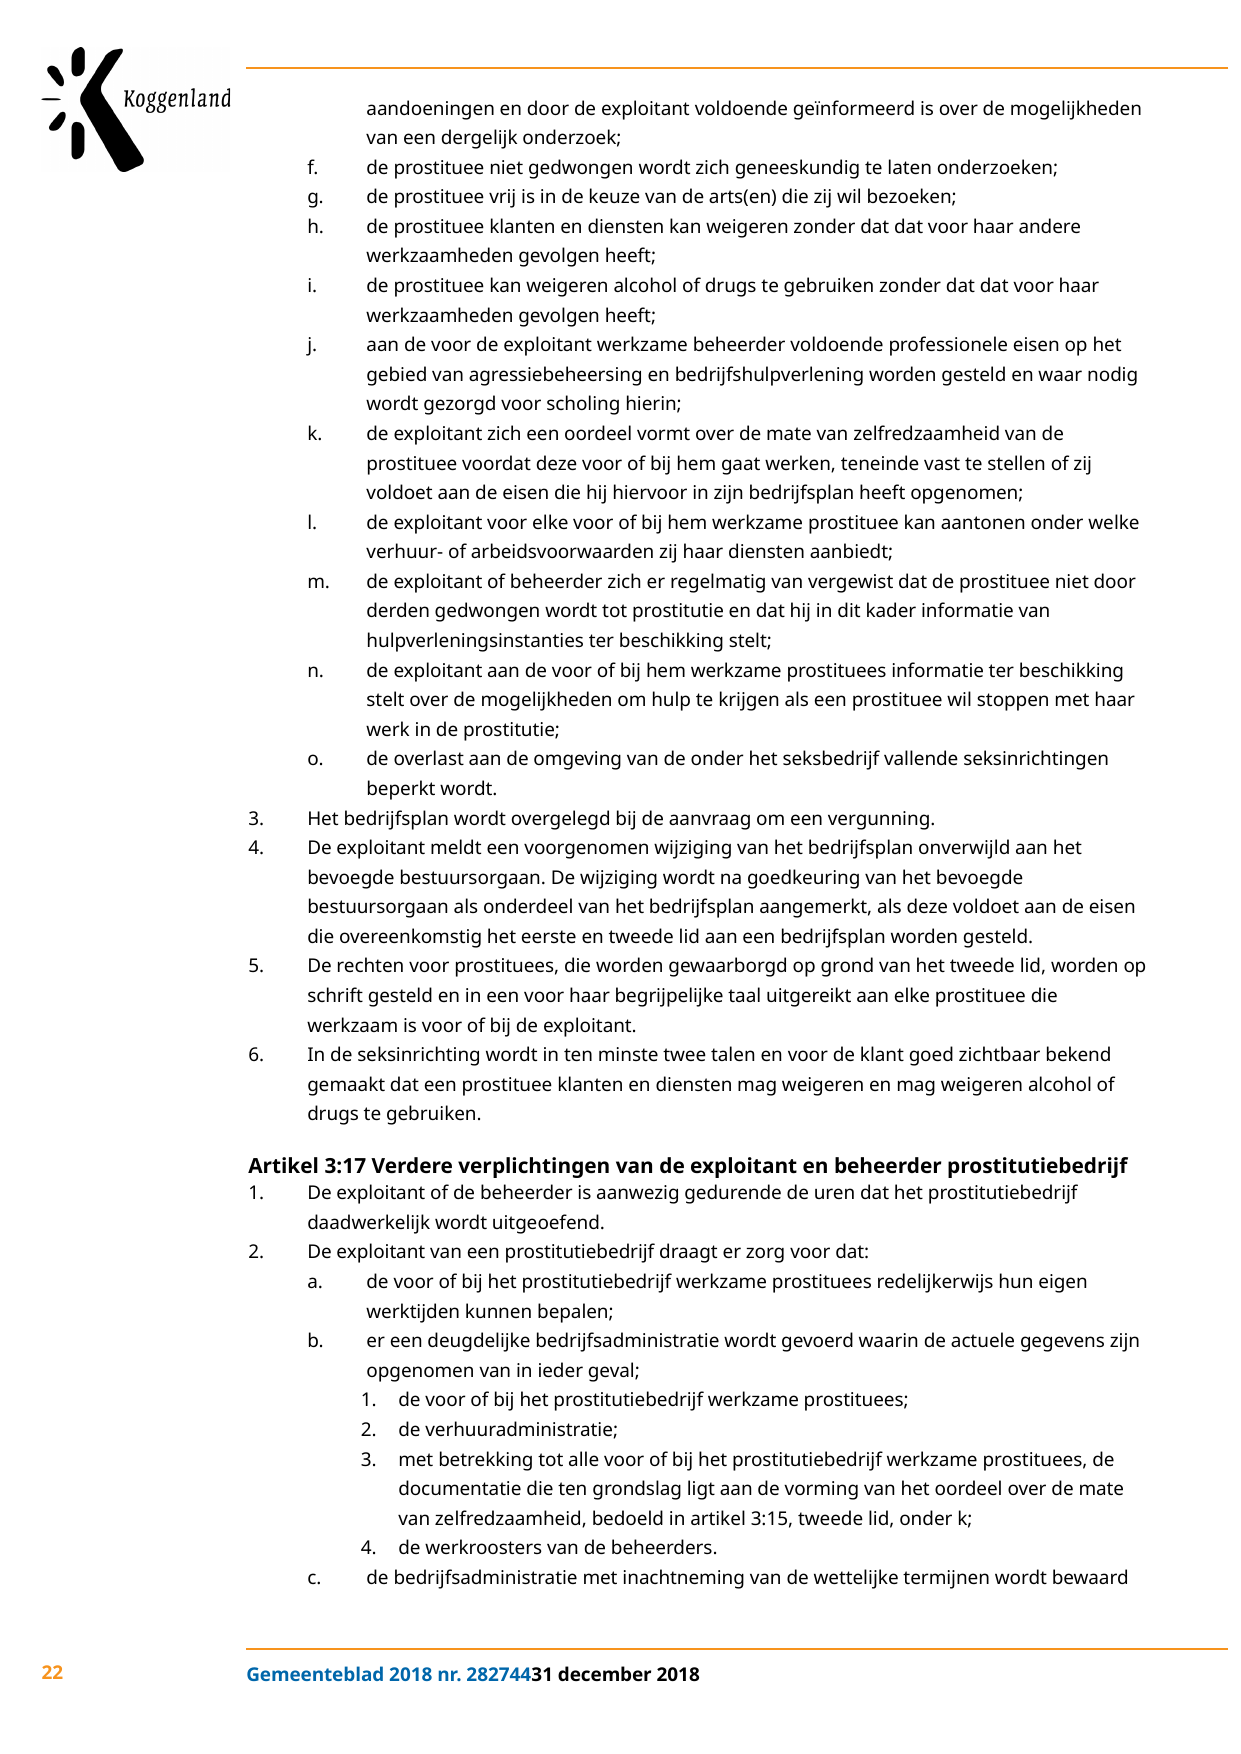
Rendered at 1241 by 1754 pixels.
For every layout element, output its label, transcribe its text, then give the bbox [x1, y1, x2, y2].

list de overlast aan de omgeving van de onder het seksbedrijf vallende seksinrichtingen beperkt wordt. [307, 746, 1152, 801]
list de prostituee klanten en diensten kan weigeren zonder dat dat voor haar andere werkzaamheden gevolgen heeft; [307, 213, 1152, 268]
list de bedrijfsadministratie met inachtneming van de wettelijke termijnen wordt bewaard [307, 1564, 1152, 1590]
list de voor of bij het prostitutiebedrijf werkzame prostituees; [361, 1387, 1152, 1412]
list er een deugdelijke bedrijfsadministratie wordt gevoerd waarin de actuele gegevens zijn opgenomen van in ieder geval; [307, 1327, 1152, 1383]
list De exploitant meldt een voorgenomen wijziging van het bedrijfsplan onverwijld aan het bevoegde bestuursorgaan. De wijziging wordt na goedkeuring van het bevoegde bestuursorgaan als onderdeel van het bedrijfsplan aangemerkt, als deze voldoet aan de eisen die overeenkomstig het eerste en tweede lid aan een bedrijfsplan worden gesteld. [248, 834, 1152, 949]
list de exploitant voor elke voor of bij hem werkzame prostituee kan aantonen onder welke verhuur- of arbeidsvoorwaarden zij haar diensten aanbiedt; [307, 509, 1152, 564]
list Het bedrijfsplan wordt overgelegd bij de aanvraag om een vergunning. [248, 805, 1152, 831]
list de exploitant of beheerder zich er regelmatig van vergewist dat de prostituee niet door derden gedwongen wordt tot prostitutie en dat hij in dit kader informatie van hulpverleningsinstanties ter beschikking stelt; [307, 568, 1152, 653]
list De exploitant of de beheerder is aanwezig gedurende de uren dat het prostitutiebedrijf daadwerkelijk wordt uitgeoefend. [248, 1179, 1152, 1235]
list In de seksinrichting wordt in ten minste twee talen en voor de klant goed zichtbaar bekend gemaakt dat een prostituee klanten en diensten mag weigeren en mag weigeren alcohol of drugs te gebruiken. [248, 1041, 1152, 1126]
list de werkroosters van de beheerders. [361, 1534, 1152, 1560]
list aandoeningen en door de exploitant voldoende geïnformeerd is over de mogelijkheden van een dergelijk onderzoek; [307, 95, 1152, 150]
list De exploitant van een prostitutiebedrijf draagt er zorg voor dat: [248, 1239, 1152, 1264]
list de exploitant zich een oordeel vormt over de mate van zelfredzaamheid van de prostituee voordat deze voor of bij hem gaat werken, teneinde vast te stellen of zij voldoet aan de eisen die hij hiervoor in zijn bedrijfsplan heeft opgenomen; [307, 420, 1152, 505]
list de verhuuradministratie; [361, 1416, 1152, 1442]
list de exploitant aan de voor of bij hem werkzame prostituees informatie ter beschikking stelt over de mogelijkheden om hulp te krijgen als een prostituee wil stoppen met haar werk in de prostitutie; [307, 657, 1152, 742]
list De rechten voor prostituees, die worden gewaarborgd op grond van het tweede lid, worden op schrift gesteld en in een voor haar begrijpelijke taal uitgereikt aan elke prostituee die werkzaam is voor of bij de exploitant. [248, 953, 1152, 1038]
list de prostituee niet gedwongen wordt zich geneeskundig te laten onderzoeken; [307, 154, 1152, 180]
list de prostituee kan weigeren alcohol of drugs te gebruiken zonder dat dat voor haar werkzaamheden gevolgen heeft; [307, 272, 1152, 328]
list de voor of bij het prostitutiebedrijf werkzame prostituees redelijkerwijs hun eigen werktijden kunnen bepalen; [307, 1268, 1152, 1323]
list de prostituee vrij is in de keuze van de arts(en) die zij wil bezoeken; [307, 183, 1152, 209]
text Artikel 3:17 Verdere verplichtingen van de exploitant en beheerder prostitutiebedrijf [248, 1151, 1152, 1179]
list aan de voor de exploitant werkzame beheerder voldoende professionele eisen op het gebied van agressiebeheersing en bedrijfshulpverlening worden gesteld en waar nodig wordt gezorgd voor scholing hierin; [307, 331, 1152, 416]
list met betrekking tot alle voor of bij het prostitutiebedrijf werkzame prostituees, de documentatie die ten grondslag ligt aan de vorming van het oordeel over de mate van zelfredzaamheid, bedoeld in artikel 3:15, tweede lid, onder k; [361, 1446, 1152, 1531]
picture [41, 47, 231, 172]
